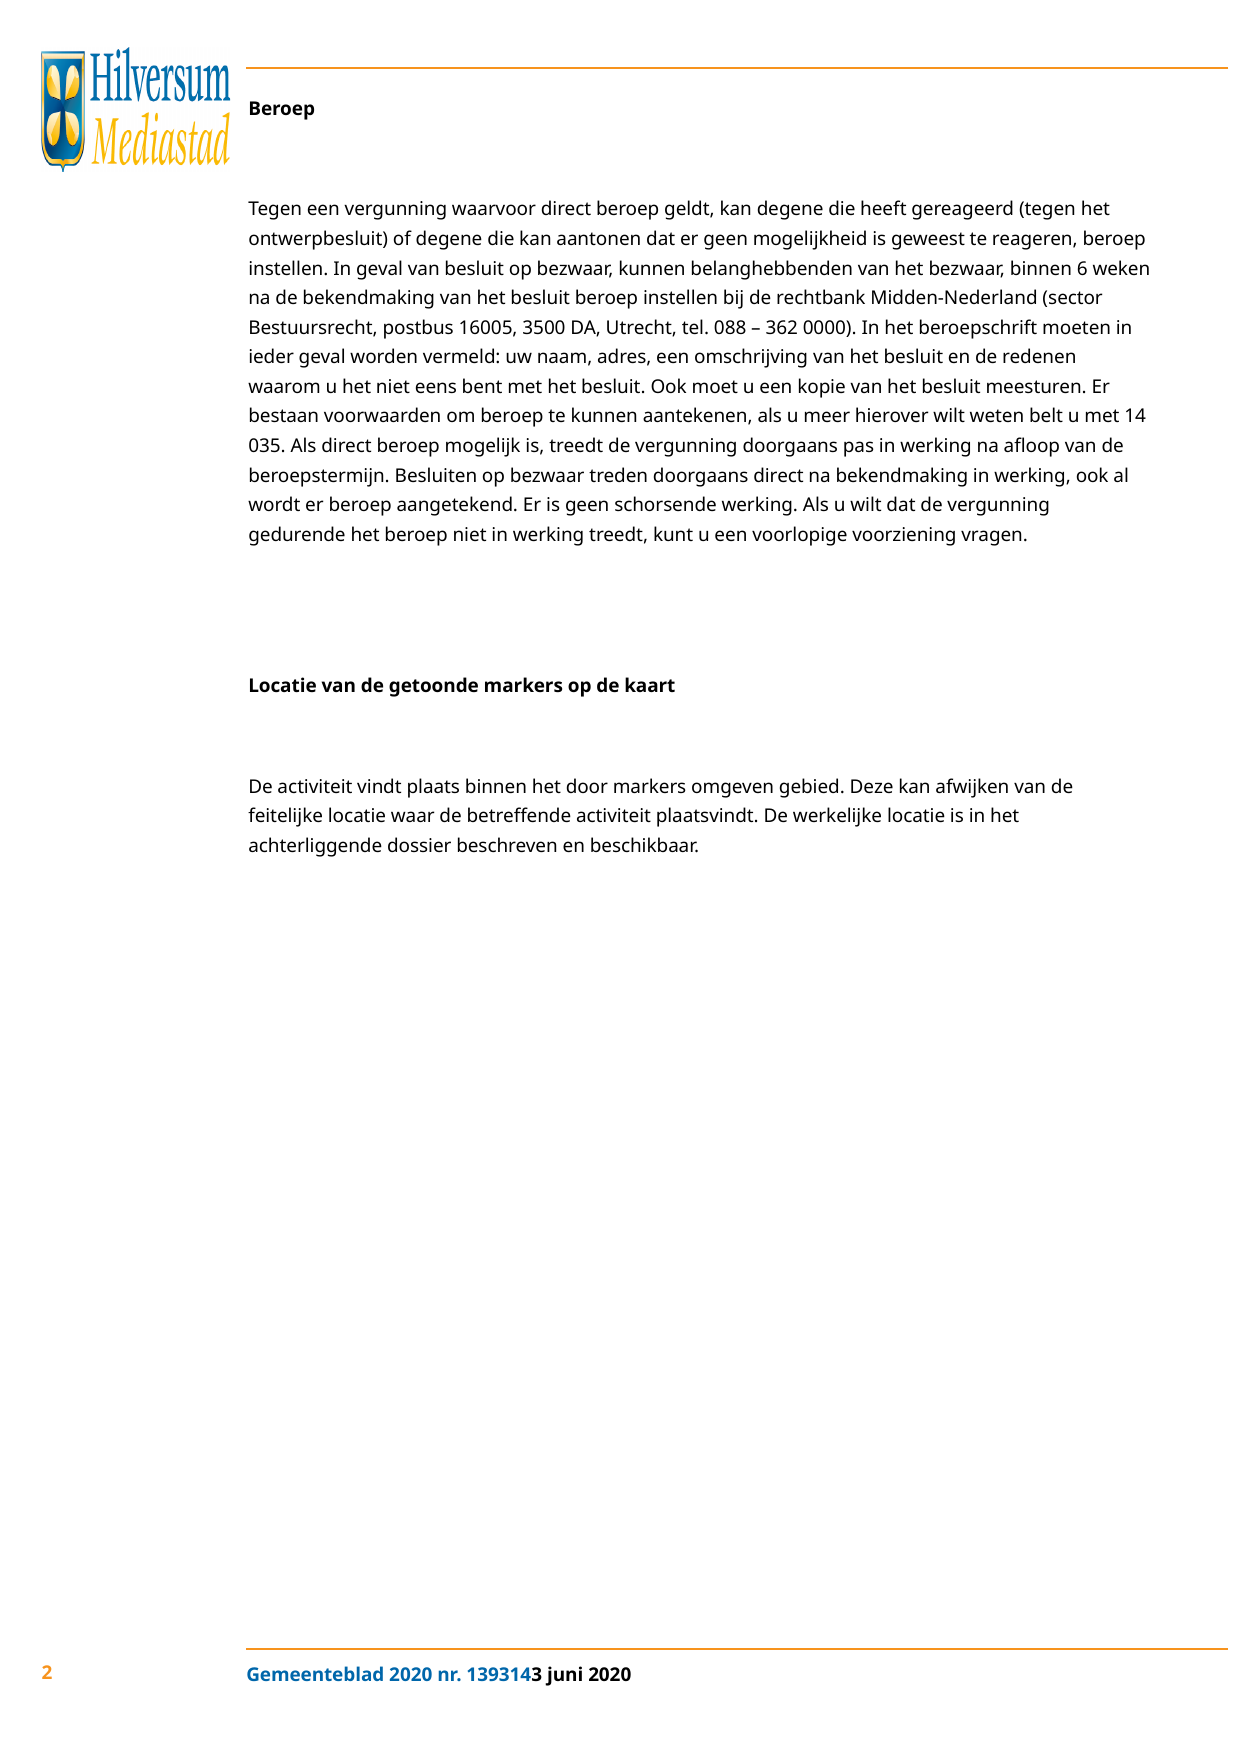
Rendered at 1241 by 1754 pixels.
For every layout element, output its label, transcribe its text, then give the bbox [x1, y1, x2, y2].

picture [41, 47, 231, 172]
text Beroep [248, 95, 1152, 121]
text Tegen een vergunning waarvoor direct beroep geldt, kan degene die heeft gereageerd (tegen het ontwerpbesluit) of degene die kan aantonen dat er geen mogelijkheid is geweest te reageren, beroep instellen. In geval van besluit op bezwaar, kunnen belanghebbenden van het bezwaar, binnen 6 weken na de bekendmaking van het besluit beroep instellen bij de rechtbank Midden-Nederland (sector Bestuursrecht, postbus 16005, 3500 DA, Utrecht, tel. 088 – 362 0000). In het beroepschrift moeten in ieder geval worden vermeld: uw naam, adres, een omschrijving van het besluit en de redenen waarom u het niet eens bent met het besluit. Ook moet u een kopie van het besluit meesturen. Er bestaan voorwaarden om beroep te kunnen aantekenen, als u meer hierover wilt weten belt u met 14 035. Als direct beroep mogelijk is, treedt de vergunning doorgaans pas in werking na afloop van de beroepstermijn. Besluiten op bezwaar treden doorgaans direct na bekendmaking in werking, ook al wordt er beroep aangetekend. Er is geen schorsende werking. Als u wilt dat de vergunning gedurende het beroep niet in werking treedt, kunt u een voorlopige voorziening vragen. [248, 196, 1152, 547]
text Locatie van de getoonde markers op de kaart [248, 672, 1152, 698]
text De activiteit vindt plaats binnen het door markers omgeven gebied. Deze kan afwijken van de feitelijke locatie waar de betreffende activiteit plaatsvindt. De werkelijke locatie is in het achterliggende dossier beschreven en beschikbaar. [248, 773, 1152, 858]
